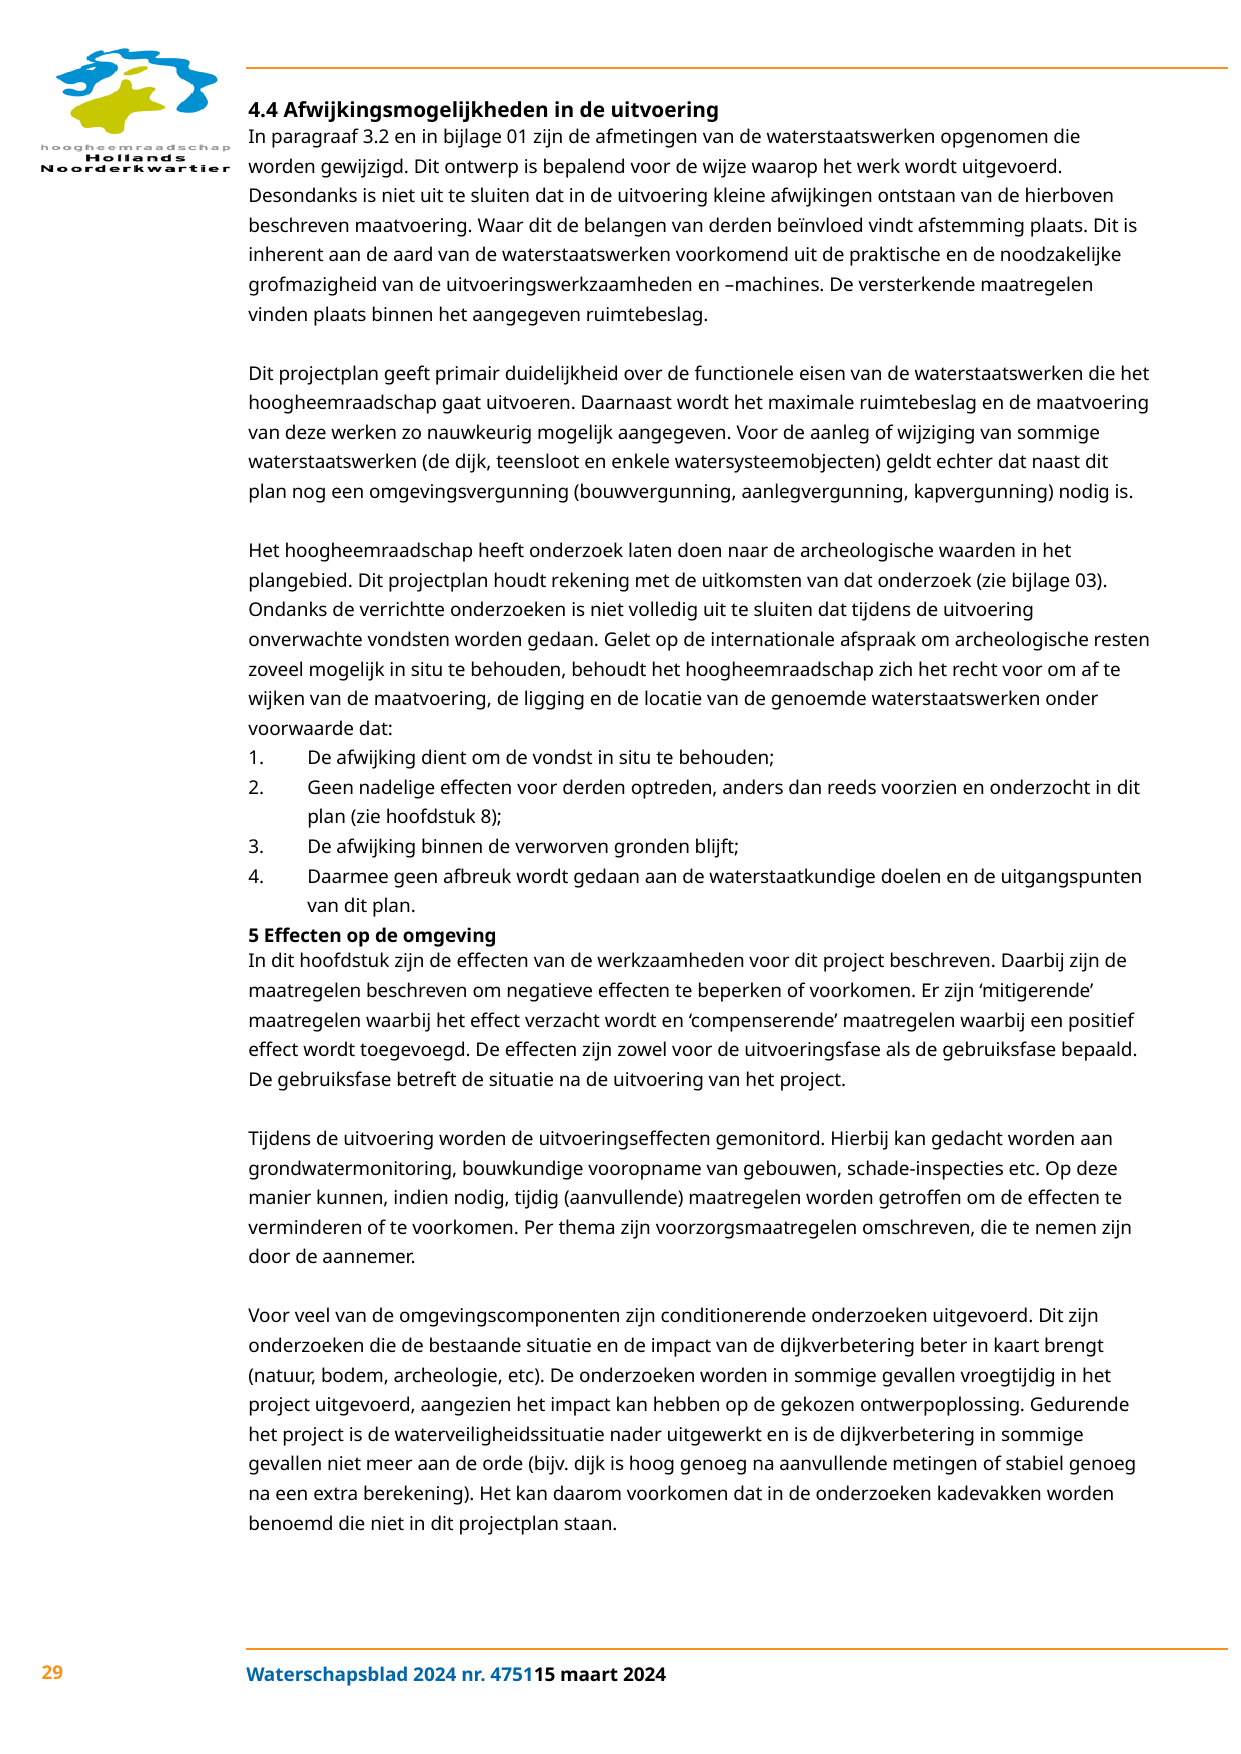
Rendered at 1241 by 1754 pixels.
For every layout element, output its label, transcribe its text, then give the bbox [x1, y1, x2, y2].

text In dit hoofdstuk zijn de effecten van de werkzaamheden voor dit project beschreven. Daarbij zijn de maatregelen beschreven om negatieve effecten te beperken of voorkomen. Er zijn ‘mitigerende’ maatregelen waarbij het effect verzacht wordt en ‘compenserende’ maatregelen waarbij een positief effect wordt toegevoegd. De effecten zijn zowel voor de uitvoeringsfase als de gebruiksfase bepaald. De gebruiksfase betreft de situatie na de uitvoering van het project. [248, 948, 1152, 1092]
picture [41, 47, 231, 172]
list Geen nadelige effecten voor derden optreden, anders dan reeds voorzien en onderzocht in dit plan (zie hoofdstuk 8); [248, 774, 1152, 829]
text Het hoogheemraadschap heeft onderzoek laten doen naar de archeologische waarden in het plangebied. Dit projectplan houdt rekening met de uitkomsten van dat onderzoek (zie bijlage 03). Ondanks de verrichtte onderzoeken is niet volledig uit te sluiten dat tijdens de uitvoering onverwachte vondsten worden gedaan. Gelet op de internationale afspraak om archeologische resten zoveel mogelijk in situ te behouden, behoudt het hoogheemraadschap zich het recht voor om af te wijken van de maatvoering, de ligging en de locatie van de genoemde waterstaatswerken onder voorwaarde dat: [248, 537, 1152, 741]
list De afwijking dient om de vondst in situ te behouden; [248, 744, 1152, 770]
text Dit projectplan geeft primair duidelijkheid over de functionele eisen van de waterstaatswerken die het hoogheemraadschap gaat uitvoeren. Daarnaast wordt het maximale ruimtebeslag en de maatvoering van deze werken zo nauwkeurig mogelijk aangegeven. Voor de aanleg of wijziging van sommige waterstaatswerken (de dijk, teensloot en enkele watersysteemobjecten) geldt echter dat naast dit plan nog een omgevingsvergunning (bouwvergunning, aanlegvergunning, kapvergunning) nodig is. [248, 360, 1152, 504]
text 5 Effecten op de omgeving [248, 922, 1152, 948]
text Voor veel van de omgevingscomponenten zijn conditionerende onderzoeken uitgevoerd. Dit zijn onderzoeken die de bestaande situatie en de impact van de dijkverbetering beter in kaart brengt (natuur, bodem, archeologie, etc). De onderzoeken worden in sommige gevallen vroegtijdig in het project uitgevoerd, aangezien het impact kan hebben op de gekozen ontwerpoplossing. Gedurende het project is de waterveiligheidssituatie nader uitgewerkt en is de dijkverbetering in sommige gevallen niet meer aan de orde (bijv. dijk is hoog genoeg na aanvullende metingen of stabiel genoeg na een extra berekening). Het kan daarom voorkomen dat in de onderzoeken kadevakken worden benoemd die niet in dit projectplan staan. [248, 1303, 1152, 1536]
list Daarmee geen afbreuk wordt gedaan aan de waterstaatkundige doelen en de uitgangspunten van dit plan. [248, 863, 1152, 918]
text Tijdens de uitvoering worden de uitvoeringseffecten gemonitord. Hierbij kan gedacht worden aan grondwatermonitoring, bouwkundige vooropname van gebouwen, schade-inspecties etc. Op deze manier kunnen, indien nodig, tijdig (aanvullende) maatregelen worden getroffen om de effecten te verminderen of te voorkomen. Per thema zijn voorzorgsmaatregelen omschreven, die te nemen zijn door de aannemer. [248, 1125, 1152, 1269]
text 4.4 Afwijkingsmogelijkheden in de uitvoering [248, 95, 1152, 123]
text In paragraaf 3.2 en in bijlage 01 zijn de afmetingen van de waterstaatswerken opgenomen die worden gewijzigd. Dit ontwerp is bepalend voor de wijze waarop het werk wordt uitgevoerd. Desondanks is niet uit te sluiten dat in de uitvoering kleine afwijkingen ontstaan van de hierboven beschreven maatvoering. Waar dit de belangen van derden beïnvloed vindt afstemming plaats. Dit is inherent aan de aard van de waterstaatswerken voorkomend uit de praktische en de noodzakelijke grofmazigheid van de uitvoeringswerkzaamheden en –machines. De versterkende maatregelen vinden plaats binnen het aangegeven ruimtebeslag. [248, 123, 1152, 326]
list De afwijking binnen de verworven gronden blijft; [248, 833, 1152, 859]
